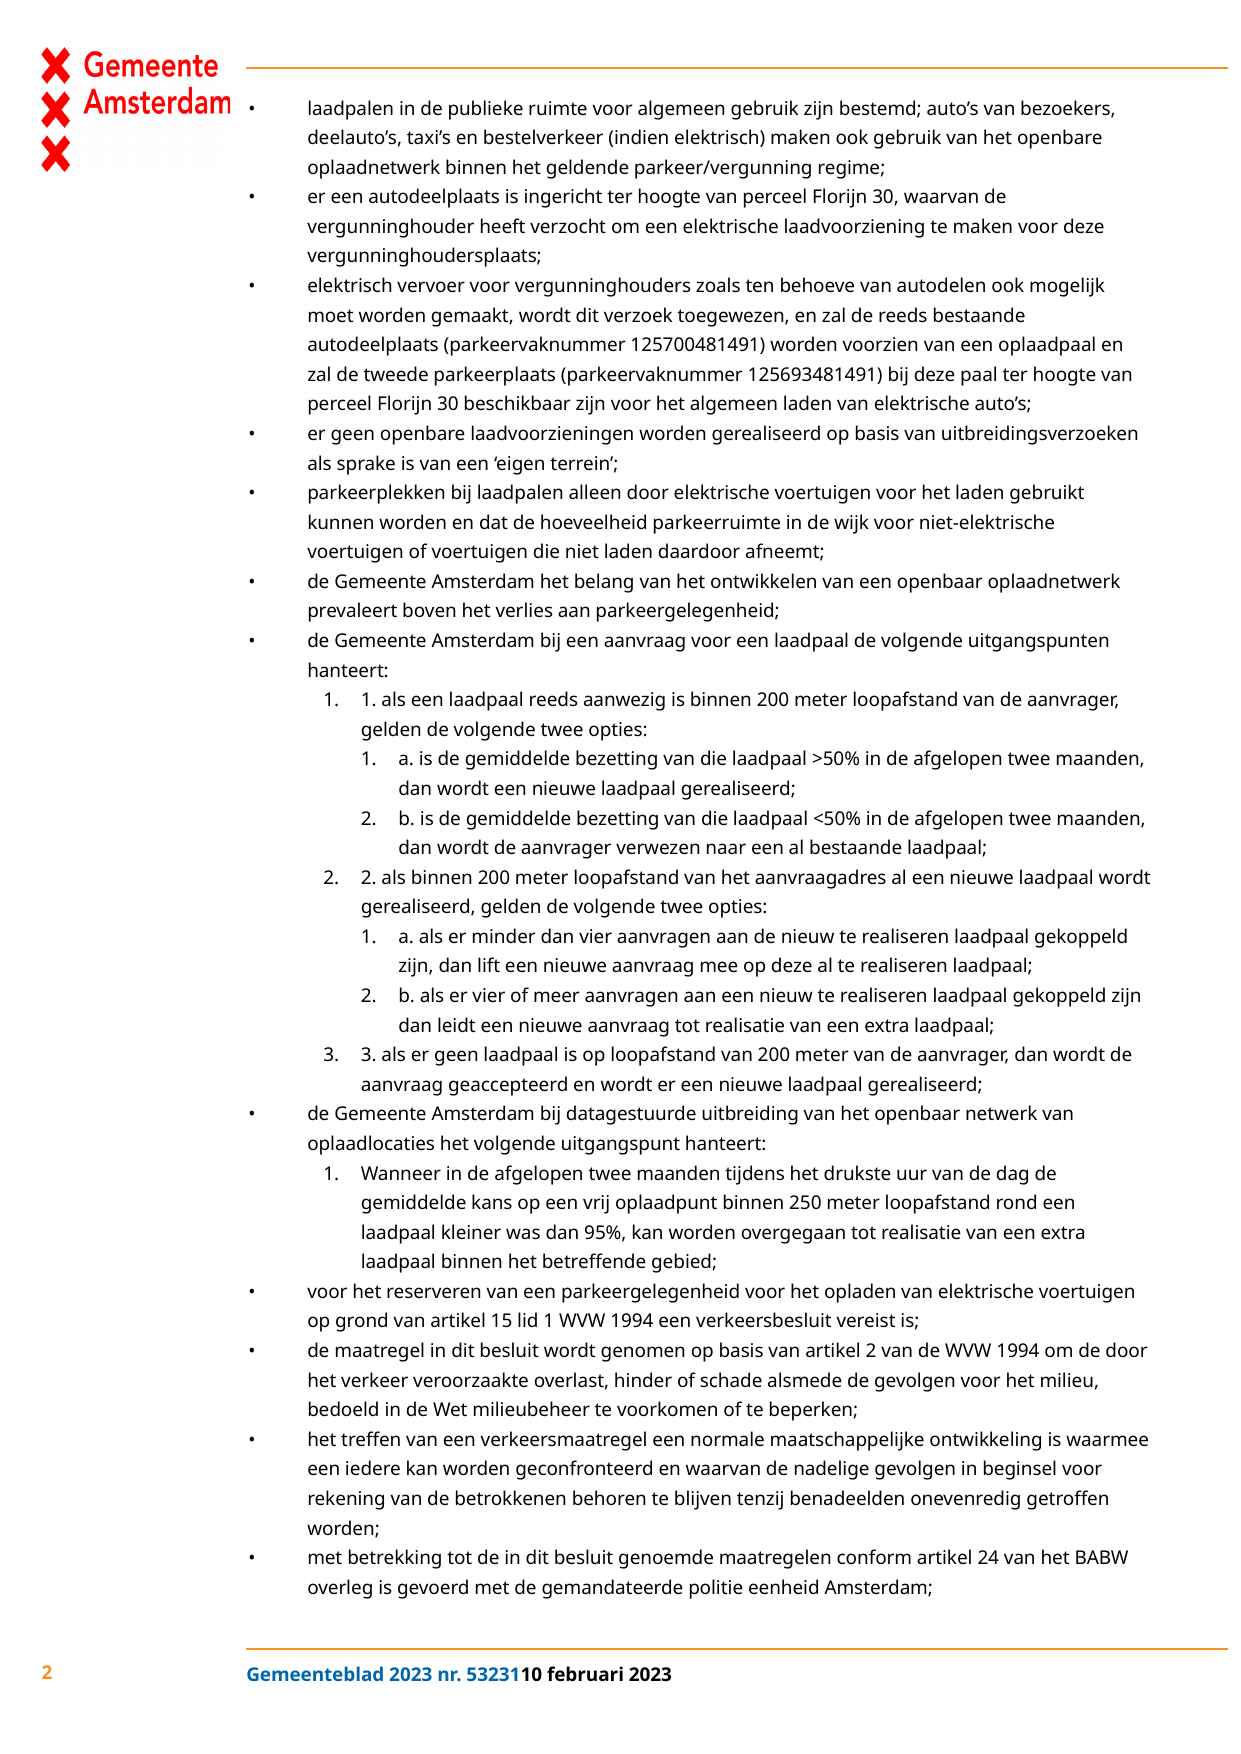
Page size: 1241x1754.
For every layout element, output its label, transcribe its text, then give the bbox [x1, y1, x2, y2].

list Wanneer in de afgelopen twee maanden tijdens het drukste uur van de dag de gemiddelde kans op een vrij oplaadpunt binnen 250 meter loopafstand rond een laadpaal kleiner was dan 95%, kan worden overgegaan tot realisatie van een extra laadpaal binnen het betreffende gebied; [323, 1160, 1152, 1274]
list er geen openbare laadvoorzieningen worden gerealiseerd op basis van uitbreidingsverzoeken als sprake is van een ‘eigen terrein’; [248, 420, 1152, 476]
list elektrisch vervoer voor vergunninghouders zoals ten behoeve van autodelen ook mogelijk moet worden gemaakt, wordt dit verzoek toegewezen, en zal de reeds bestaande autodeelplaats (parkeervaknummer 125700481491) worden voorzien van een oplaadpaal en zal de tweede parkeerplaats (parkeervaknummer 125693481491) bij deze paal ter hoogte van perceel Florijn 30 beschikbaar zijn voor het algemeen laden van elektrische auto’s; [248, 272, 1152, 416]
list de Gemeente Amsterdam het belang van het ontwikkelen van een openbaar oplaadnetwerk prevaleert boven het verlies aan parkeergelegenheid; [248, 568, 1152, 623]
list de Gemeente Amsterdam bij datagestuurde uitbreiding van het openbaar netwerk van oplaadlocaties het volgende uitgangspunt hanteert: [248, 1101, 1152, 1156]
list b. is de gemiddelde bezetting van die laadpaal <50% in de afgelopen twee maanden, dan wordt de aanvrager verwezen naar een al bestaande laadpaal; [361, 805, 1152, 860]
list 3. als er geen laadpaal is op loopafstand van 200 meter van de aanvrager, dan wordt de aanvraag geaccepteerd en wordt er een nieuwe laadpaal gerealiseerd; [323, 1041, 1152, 1097]
list a. als er minder dan vier aanvragen aan de nieuw te realiseren laadpaal gekoppeld zijn, dan lift een nieuwe aanvraag mee op deze al te realiseren laadpaal; [361, 923, 1152, 978]
picture [41, 47, 231, 172]
list het treffen van een verkeersmaatregel een normale maatschappelijke ontwikkeling is waarmee een iedere kan worden geconfronteerd en waarvan de nadelige gevolgen in beginsel voor rekening van de betrokkenen behoren te blijven tenzij benadeelden onevenredig getroffen worden; [248, 1426, 1152, 1541]
list parkeerplekken bij laadpalen alleen door elektrische voertuigen voor het laden gebruikt kunnen worden en dat de hoeveelheid parkeerruimte in de wijk voor niet-elektrische voertuigen of voertuigen die niet laden daardoor afneemt; [248, 479, 1152, 564]
list a. is de gemiddelde bezetting van die laadpaal >50% in de afgelopen twee maanden, dan wordt een nieuwe laadpaal gerealiseerd; [361, 746, 1152, 801]
list voor het reserveren van een parkeergelegenheid voor het opladen van elektrische voertuigen op grond van artikel 15 lid 1 WVW 1994 een verkeersbesluit vereist is; [248, 1278, 1152, 1333]
list de Gemeente Amsterdam bij een aanvraag voor een laadpaal de volgende uitgangspunten hanteert: [248, 627, 1152, 683]
list de maatregel in dit besluit wordt genomen op basis van artikel 2 van de WVW 1994 om de door het verkeer veroorzaakte overlast, hinder of schade alsmede de gevolgen voor het milieu, bedoeld in de Wet milieubeheer te voorkomen of te beperken; [248, 1337, 1152, 1422]
list er een autodeelplaats is ingericht ter hoogte van perceel Florijn 30, waarvan de vergunninghouder heeft verzocht om een elektrische laadvoorziening te maken voor deze vergunninghoudersplaats; [248, 183, 1152, 268]
list 2. als binnen 200 meter loopafstand van het aanvraagadres al een nieuwe laadpaal wordt gerealiseerd, gelden de volgende twee opties: [323, 864, 1152, 919]
list 1. als een laadpaal reeds aanwezig is binnen 200 meter loopafstand van de aanvrager, gelden de volgende twee opties: [323, 686, 1152, 742]
list met betrekking tot de in dit besluit genoemde maatregelen conform artikel 24 van het BABW overleg is gevoerd met de gemandateerde politie eenheid Amsterdam; [248, 1544, 1152, 1600]
list b. als er vier of meer aanvragen aan een nieuw te realiseren laadpaal gekoppeld zijn dan leidt een nieuwe aanvraag tot realisatie van een extra laadpaal; [361, 982, 1152, 1038]
list laadpalen in de publieke ruimte voor algemeen gebruik zijn bestemd; auto’s van bezoekers, deelauto’s, taxi’s en bestelverkeer (indien elektrisch) maken ook gebruik van het openbare oplaadnetwerk binnen het geldende parkeer/vergunning regime; [248, 95, 1152, 180]
